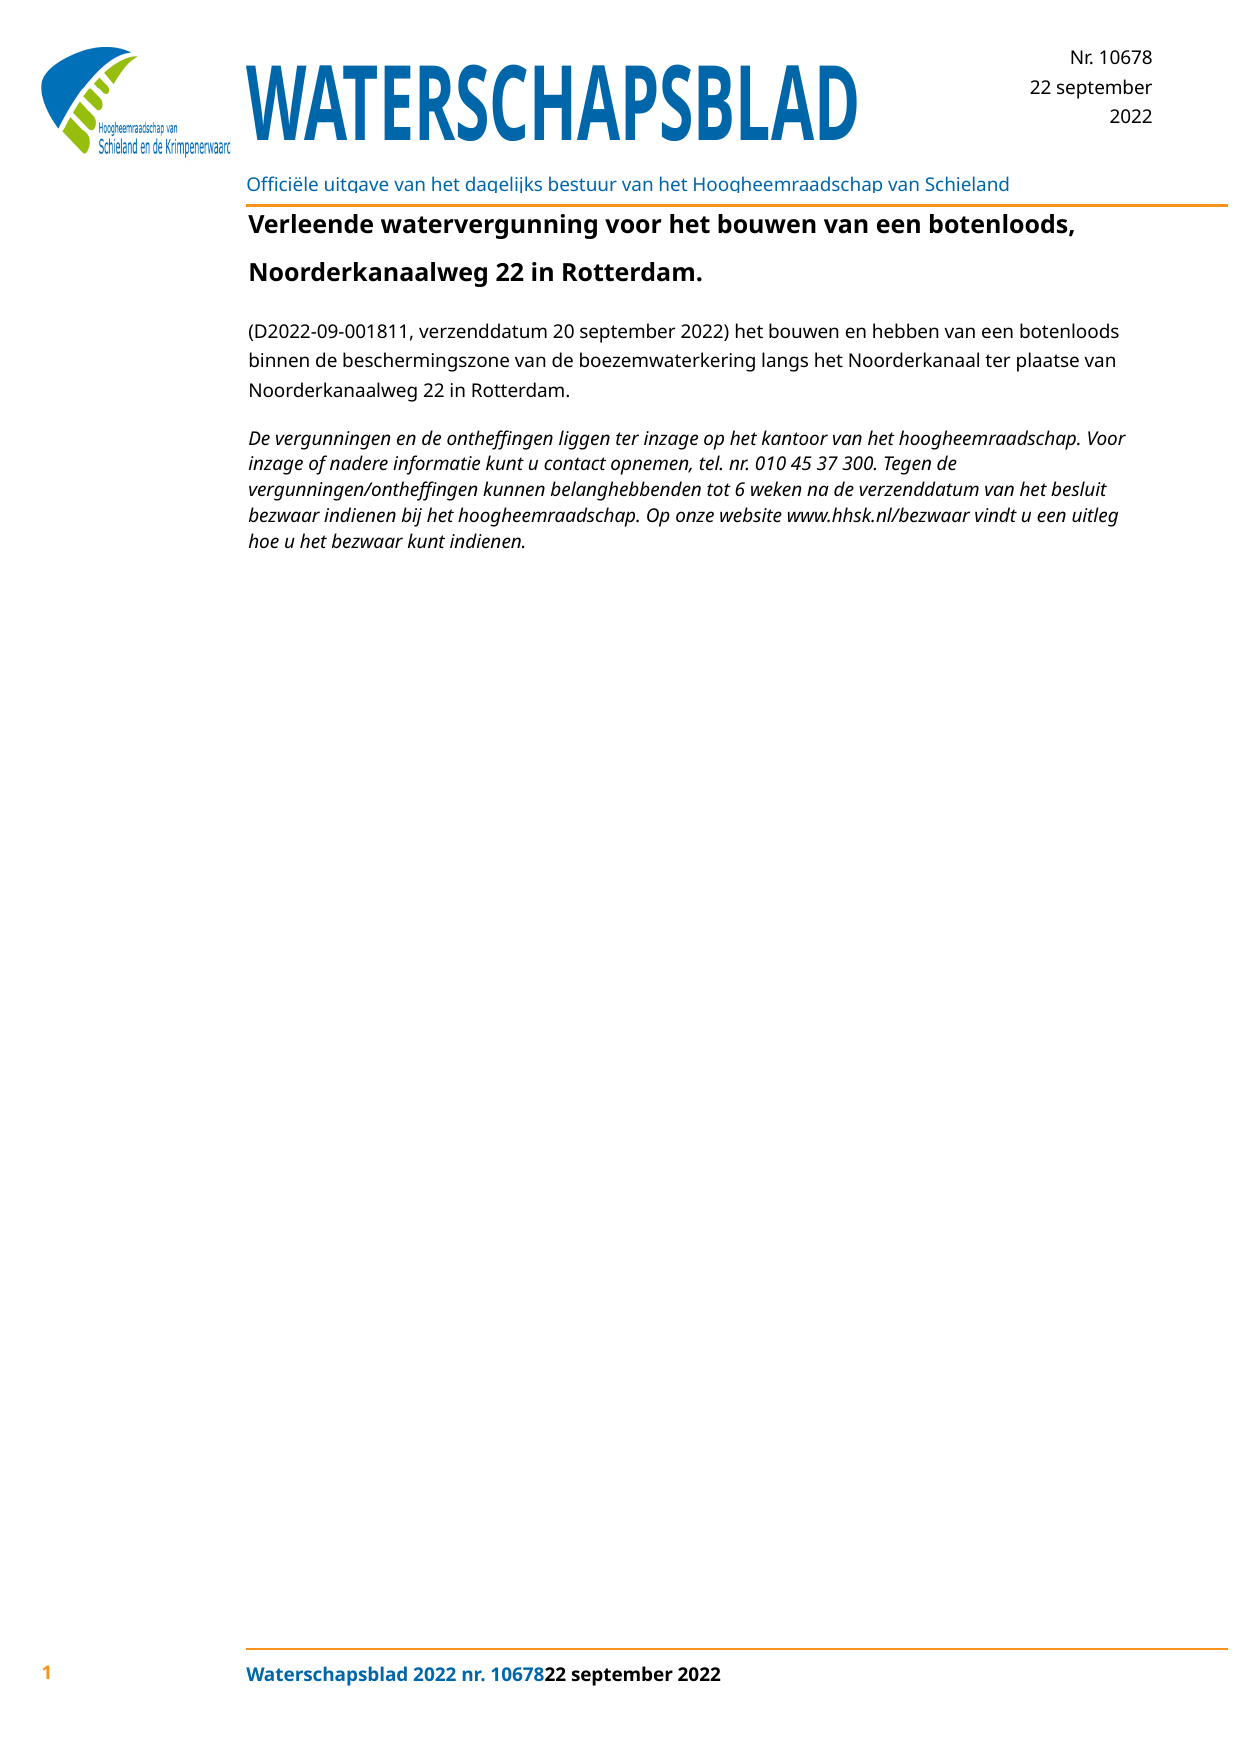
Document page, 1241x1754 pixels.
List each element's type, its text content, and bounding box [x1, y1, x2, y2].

text De vergunningen en de ontheffingen liggen ter inzage op het kantoor van het hoogheemraadschap. Voor inzage of nadere informatie kunt u contact opnemen, tel. nr. 010 45 37 300. Tegen de vergunningen/ontheffingen kunnen belanghebbenden tot 6 weken na de verzenddatum van het besluit bezwaar indienen bij het hoogheemraadschap. Op onze website www.hhsk.nl/bezwaar vindt u een uitleg hoe u het bezwaar kunt indienen. [248, 425, 1152, 553]
text (D2022-09-001811, verzenddatum 20 september 2022) het bouwen en hebben van een botenloods binnen de beschermingszone van de boezemwaterkering langs het Noorderkanaal ter plaatse van Noorderkanaalweg 22 in Rotterdam. [248, 318, 1152, 403]
text Verleende watervergunning voor het bouwen van een botenloods, Noorderkanaalweg 22 in Rotterdam. [248, 207, 1152, 288]
picture [41, 47, 231, 172]
